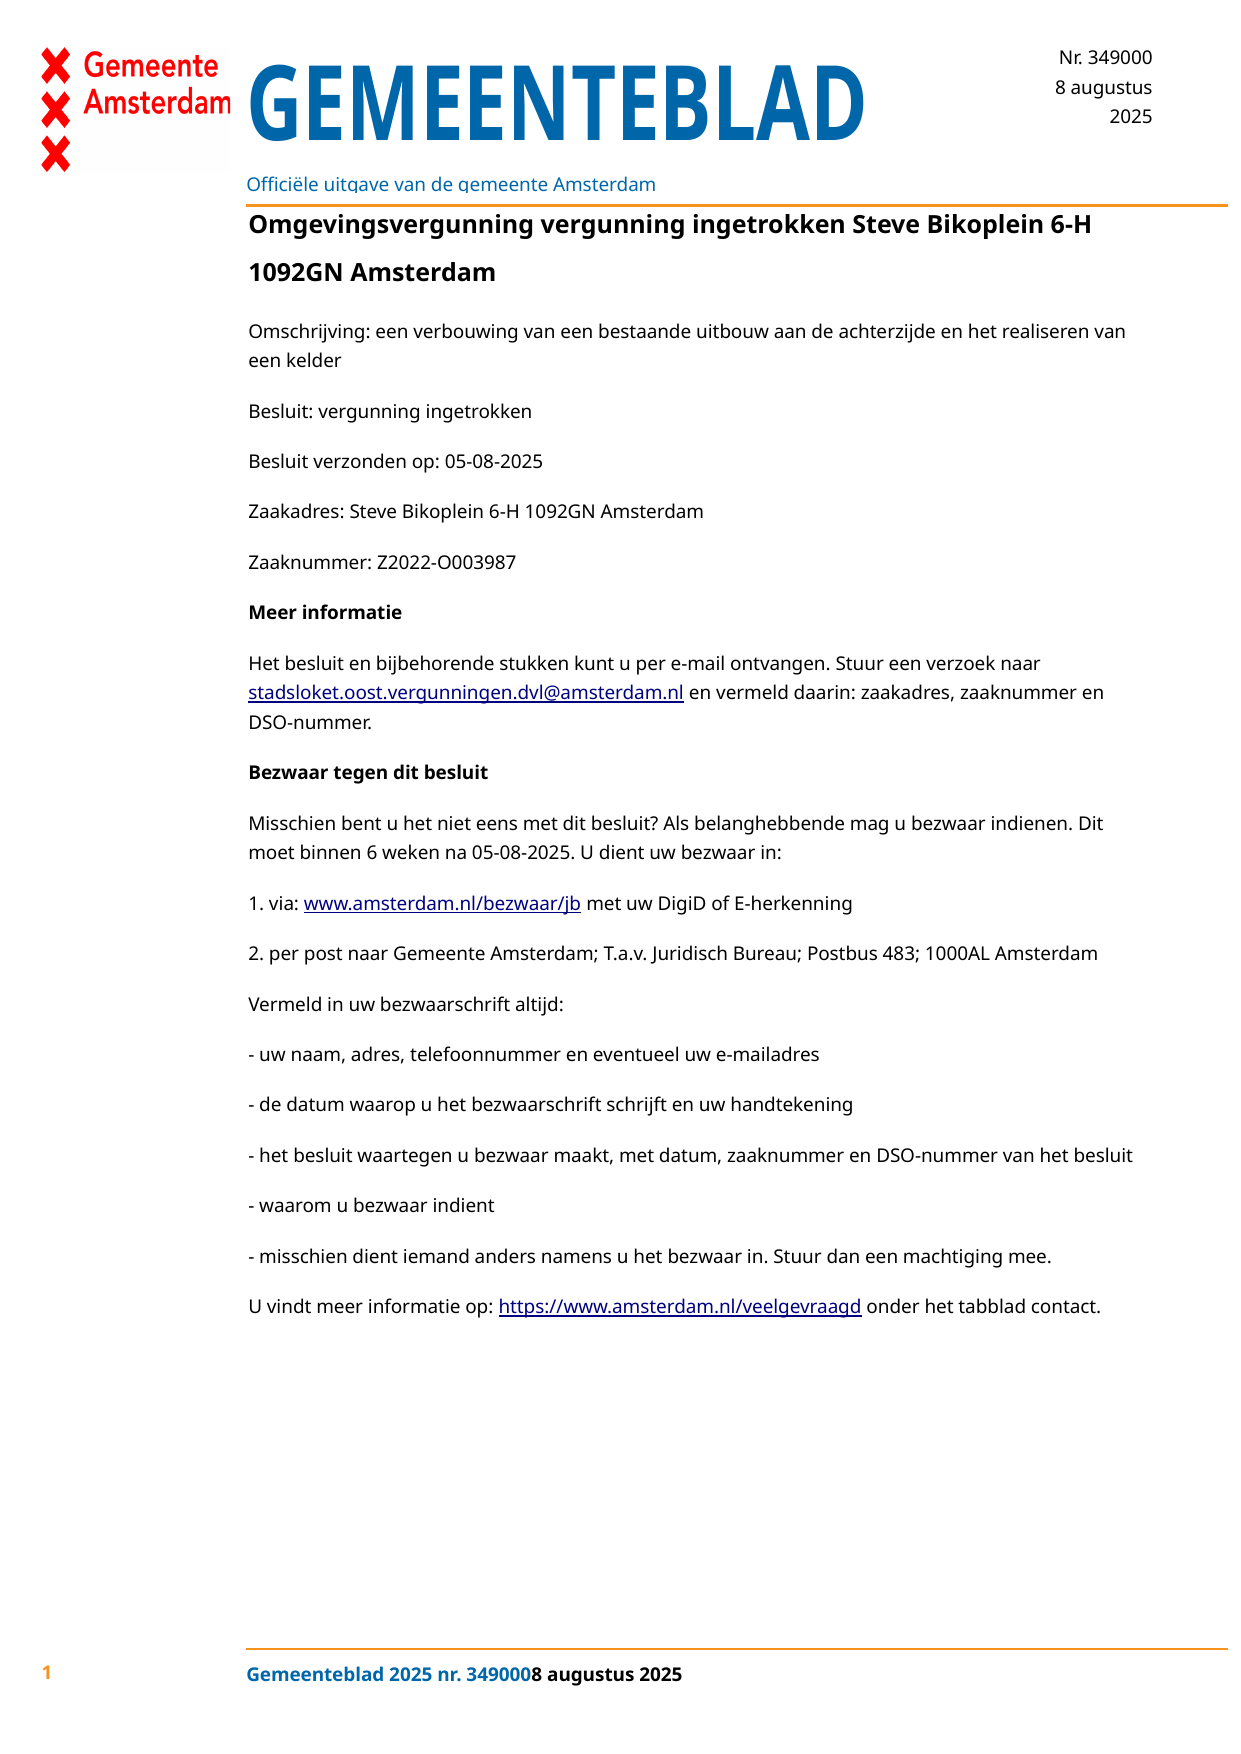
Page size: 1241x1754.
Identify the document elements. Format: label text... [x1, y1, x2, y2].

picture [41, 47, 231, 172]
text - misschien dient iemand anders namens u het bezwaar in. Stuur dan een machtiging mee. [248, 1243, 1152, 1269]
text - uw naam, adres, telefoonnummer en eventueel uw e-mailadres [248, 1041, 1152, 1067]
text Bezwaar tegen dit besluit [248, 759, 1152, 785]
text Omschrijving: een verbouwing van een bestaande uitbouw aan de achterzijde en het realiseren van een kelder [248, 318, 1152, 373]
text Misschien bent u het niet eens met dit besluit? Als belanghebbende mag u bezwaar indienen. Dit moet binnen 6 weken na 05-08-2025. U dient uw bezwaar in: [248, 810, 1152, 865]
text - waarom u bezwaar indient [248, 1192, 1152, 1218]
text Besluit verzonden op: 05-08-2025 [248, 448, 1152, 474]
text 1. via: www.amsterdam.nl/bezwaar/jb met uw DigiD of E-herkenning [248, 890, 1152, 916]
text - de datum waarop u het bezwaarschrift schrijft en uw handtekening [248, 1092, 1152, 1117]
text Omgevingsvergunning vergunning ingetrokken Steve Bikoplein 6-H 1092GN Amsterdam [248, 207, 1152, 288]
text Besluit: vergunning ingetrokken [248, 398, 1152, 424]
text Het besluit en bijbehorende stukken kunt u per e-mail ontvangen. Stuur een verzoek naar stadsloket.oost.vergunningen.dvl@amsterdam.nl en vermeld daarin: zaakadres, zaaknummer en DSO-nummer. [248, 650, 1152, 735]
text U vindt meer informatie op: https://www.amsterdam.nl/veelgevraagd onder het tabblad contact. [248, 1293, 1152, 1319]
text Zaakadres: Steve Bikoplein 6-H 1092GN Amsterdam [248, 499, 1152, 524]
text Meer informatie [248, 599, 1152, 625]
text Vermeld in uw bezwaarschrift altijd: [248, 991, 1152, 1017]
text 2. per post naar Gemeente Amsterdam; T.a.v. Juridisch Bureau; Postbus 483; 1000AL Amsterdam [248, 940, 1152, 966]
text - het besluit waartegen u bezwaar maakt, met datum, zaaknummer en DSO-nummer van het besluit [248, 1142, 1152, 1168]
text Zaaknummer: Z2022-O003987 [248, 549, 1152, 575]
